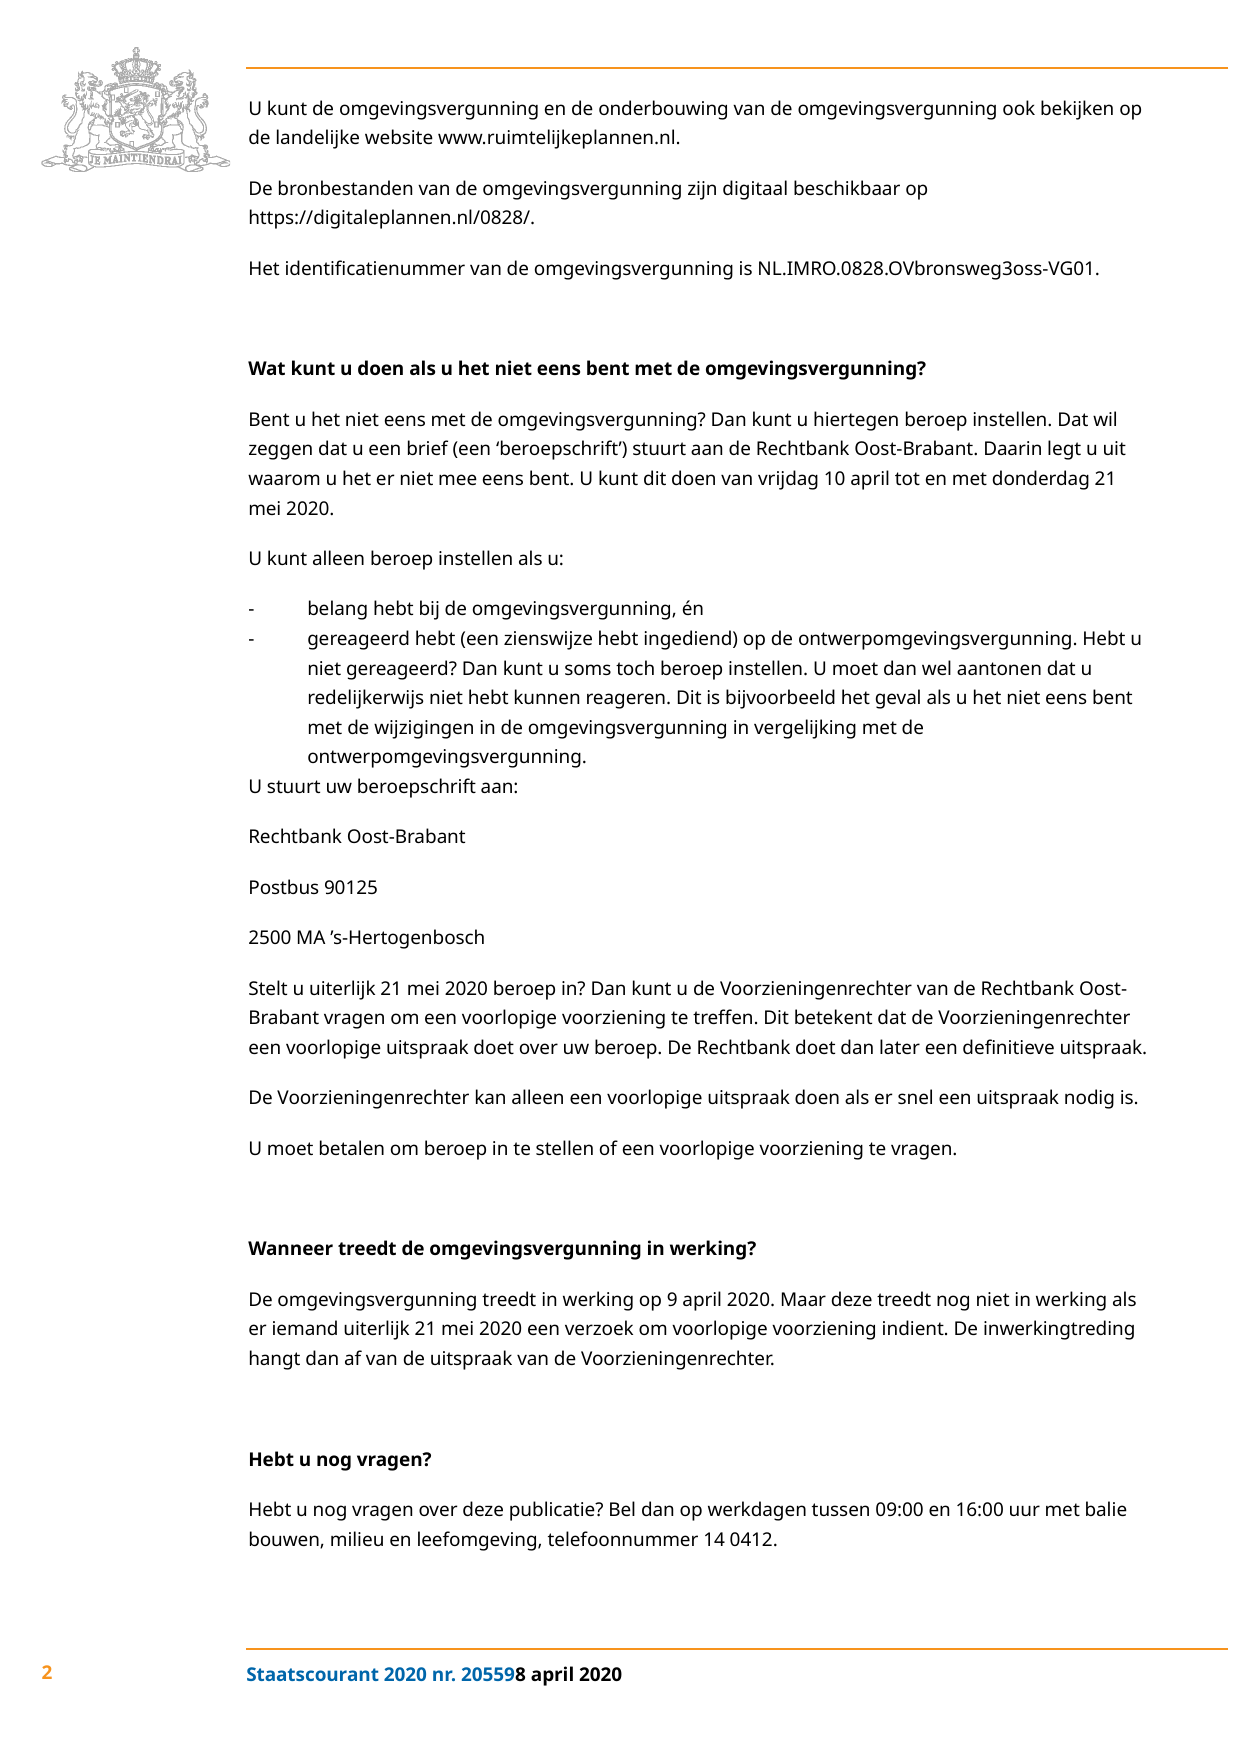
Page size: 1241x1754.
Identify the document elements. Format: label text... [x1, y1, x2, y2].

text 2500 MA ’s-Hertogenbosch [248, 924, 1152, 950]
text Bent u het niet eens met de omgevingsvergunning? Dan kunt u hiertegen beroep instellen. Dat wil zeggen dat u een brief (een ‘beroepschrift’) stuurt aan de Rechtbank Oost-Brabant. Daarin legt u uit waarom u het er niet mee eens bent. U kunt dit doen van vrijdag 10 april tot en met donderdag 21 mei 2020. [248, 406, 1152, 521]
text Hebt u nog vragen over deze publicatie? Bel dan op werkdagen tussen 09:00 en 16:00 uur met balie bouwen, milieu en leefomgeving, telefoonnummer 14 0412. [248, 1496, 1152, 1552]
text U moet betalen om beroep in te stellen of een voorlopige voorziening te vragen. [248, 1135, 1152, 1161]
text Rechtbank Oost-Brabant [248, 823, 1152, 849]
text U kunt alleen beroep instellen als u: [248, 545, 1152, 571]
text De Voorzieningenrechter kan alleen een voorlopige uitspraak doen als er snel een uitspraak nodig is. [248, 1084, 1152, 1110]
text Hebt u nog vragen? [248, 1446, 1152, 1472]
text Het identificatienummer van de omgevingsvergunning is NL.IMRO.0828.OVbronsweg3oss-VG01. [248, 255, 1152, 281]
text De bronbestanden van de omgevingsvergunning zijn digitaal beschikbaar op https://digitaleplannen.nl/0828/. [248, 175, 1152, 230]
text Postbus 90125 [248, 874, 1152, 900]
text Stelt u uiterlijk 21 mei 2020 beroep in? Dan kunt u de Voorzieningenrechter van de Rechtbank Oost-Brabant vragen om een voorlopige voorziening te treffen. Dit betekent dat de Voorzieningenrechter een voorlopige uitspraak doet over uw beroep. De Rechtbank doet dan later een definitieve uitspraak. [248, 975, 1152, 1060]
text De omgevingsvergunning treedt in werking op 9 april 2020. Maar deze treedt nog niet in werking als er iemand uiterlijk 21 mei 2020 een verzoek om voorlopige voorziening indient. De inwerkingtreding hangt dan af van de uitspraak van de Voorzieningenrechter. [248, 1286, 1152, 1371]
list gereageerd hebt (een zienswijze hebt ingediend) op de ontwerpomgevingsvergunning. Hebt u niet gereageerd? Dan kunt u soms toch beroep instellen. U moet dan wel aantonen dat u redelijkerwijs niet hebt kunnen reageren. Dit is bijvoorbeeld het geval als u het niet eens bent met de wijzigingen in de omgevingsvergunning in vergelijking met de ontwerpomgevingsvergunning. [248, 625, 1152, 769]
text U stuurt uw beroepschrift aan: [248, 773, 1152, 799]
list belang hebt bij de omgevingsvergunning, én [248, 596, 1152, 621]
picture [41, 47, 231, 172]
text Wanneer treedt de omgevingsvergunning in werking? [248, 1236, 1152, 1261]
text U kunt de omgevingsvergunning en de onderbouwing van de omgevingsvergunning ook bekijken op de landelijke website www.ruimtelijkeplannen.nl. [248, 95, 1152, 150]
text Wat kunt u doen als u het niet eens bent met de omgevingsvergunning? [248, 356, 1152, 381]
